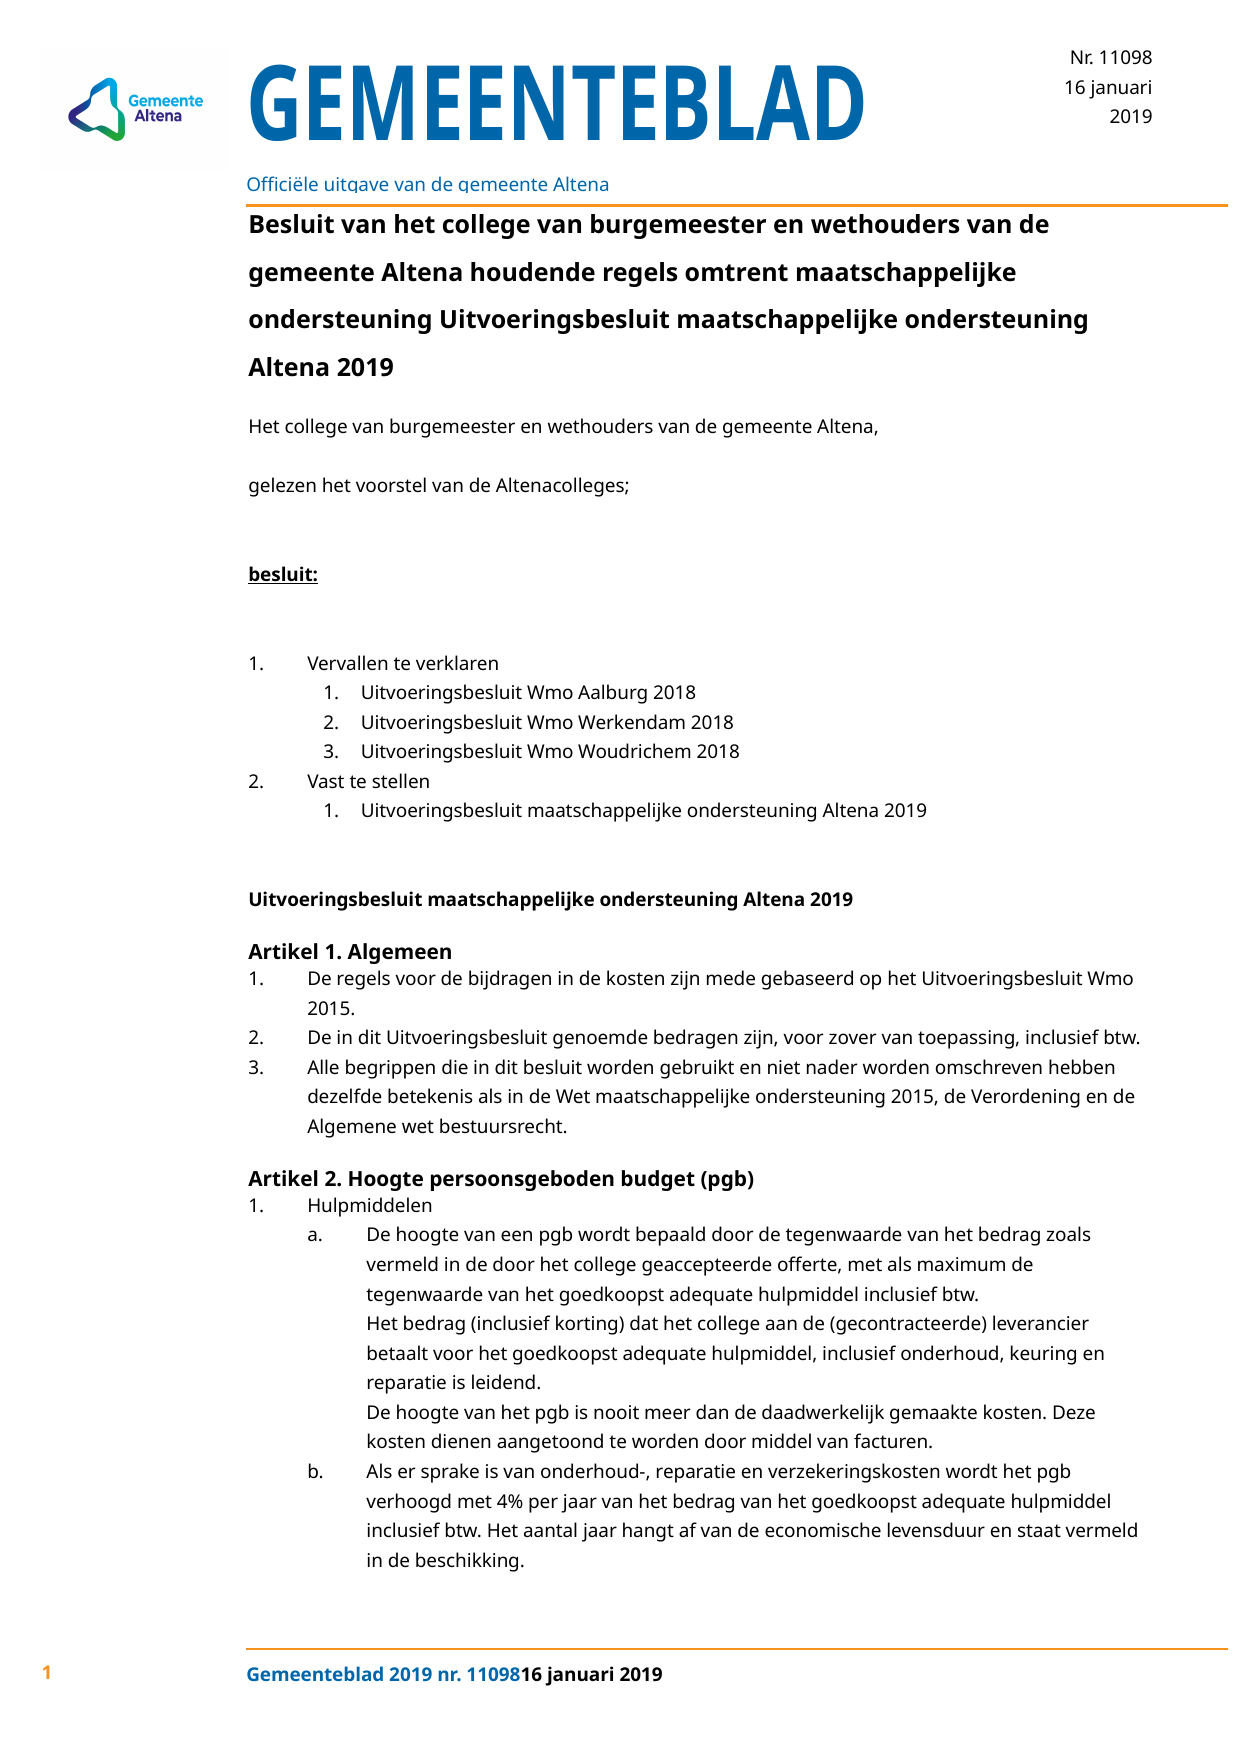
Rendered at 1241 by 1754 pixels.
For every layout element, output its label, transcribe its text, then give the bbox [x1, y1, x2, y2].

list Uitvoeringsbesluit Wmo Woudrichem 2018 [323, 738, 1152, 764]
list Alle begrippen die in dit besluit worden gebruikt en niet nader worden omschreven hebben dezelfde betekenis als in de Wet maatschappelijke ondersteuning 2015, de Verordening en de Algemene wet bestuursrecht. [248, 1054, 1152, 1139]
text Besluit van het college van burgemeester en wethouders van de gemeente Altena houdende regels omtrent maatschappelijke ondersteuning Uitvoeringsbesluit maatschappelijke ondersteuning Altena 2019 [248, 207, 1152, 384]
text Het college van burgemeester en wethouders van de gemeente Altena, [248, 413, 1152, 439]
list De hoogte van een pgb wordt bepaald door de tegenwaarde van het bedrag zoals vermeld in de door het college geaccepteerde offerte, met als maximum de tegenwaarde van het goedkoopst adequate hulpmiddel inclusief btw. [307, 1222, 1152, 1307]
picture [41, 47, 231, 172]
text gelezen het voorstel van de Altenacolleges; [248, 472, 1152, 498]
list Als er sprake is van onderhoud-, reparatie en verzekeringskosten wordt het pgb verhoogd met 4% per jaar van het bedrag van het goedkoopst adequate hulpmiddel inclusief btw. Het aantal jaar hangt af van de economische levensduur en staat vermeld in de beschikking. [307, 1458, 1152, 1573]
text besluit: [248, 561, 1152, 587]
list Vast te stellen [248, 768, 1152, 794]
list Uitvoeringsbesluit maatschappelijke ondersteuning Altena 2019 [323, 798, 1152, 823]
list Uitvoeringsbesluit Wmo Aalburg 2018 [323, 679, 1152, 705]
list De regels voor de bijdragen in de kosten zijn mede gebaseerd op het Uitvoeringsbesluit Wmo 2015. [248, 965, 1152, 1021]
list De hoogte van het pgb is nooit meer dan de daadwerkelijk gemaakte kosten. Deze kosten dienen aangetoond te worden door middel van facturen. [307, 1399, 1152, 1454]
list Hulpmiddelen [248, 1192, 1152, 1218]
list Vervallen te verklaren [248, 650, 1152, 676]
list Het bedrag (inclusief korting) dat het college aan de (gecontracteerde) leverancier betaalt voor het goedkoopst adequate hulpmiddel, inclusief onderhoud, keuring en reparatie is leidend. [307, 1310, 1152, 1395]
text Uitvoeringsbesluit maatschappelijke ondersteuning Altena 2019 [248, 886, 1152, 912]
text Artikel 2. Hoogte persoonsgeboden budget (pgb) [248, 1164, 1152, 1192]
list De in dit Uitvoeringsbesluit genoemde bedragen zijn, voor zover van toepassing, inclusief btw. [248, 1024, 1152, 1050]
text Artikel 1. Algemeen [248, 937, 1152, 965]
list Uitvoeringsbesluit Wmo Werkendam 2018 [323, 709, 1152, 735]
